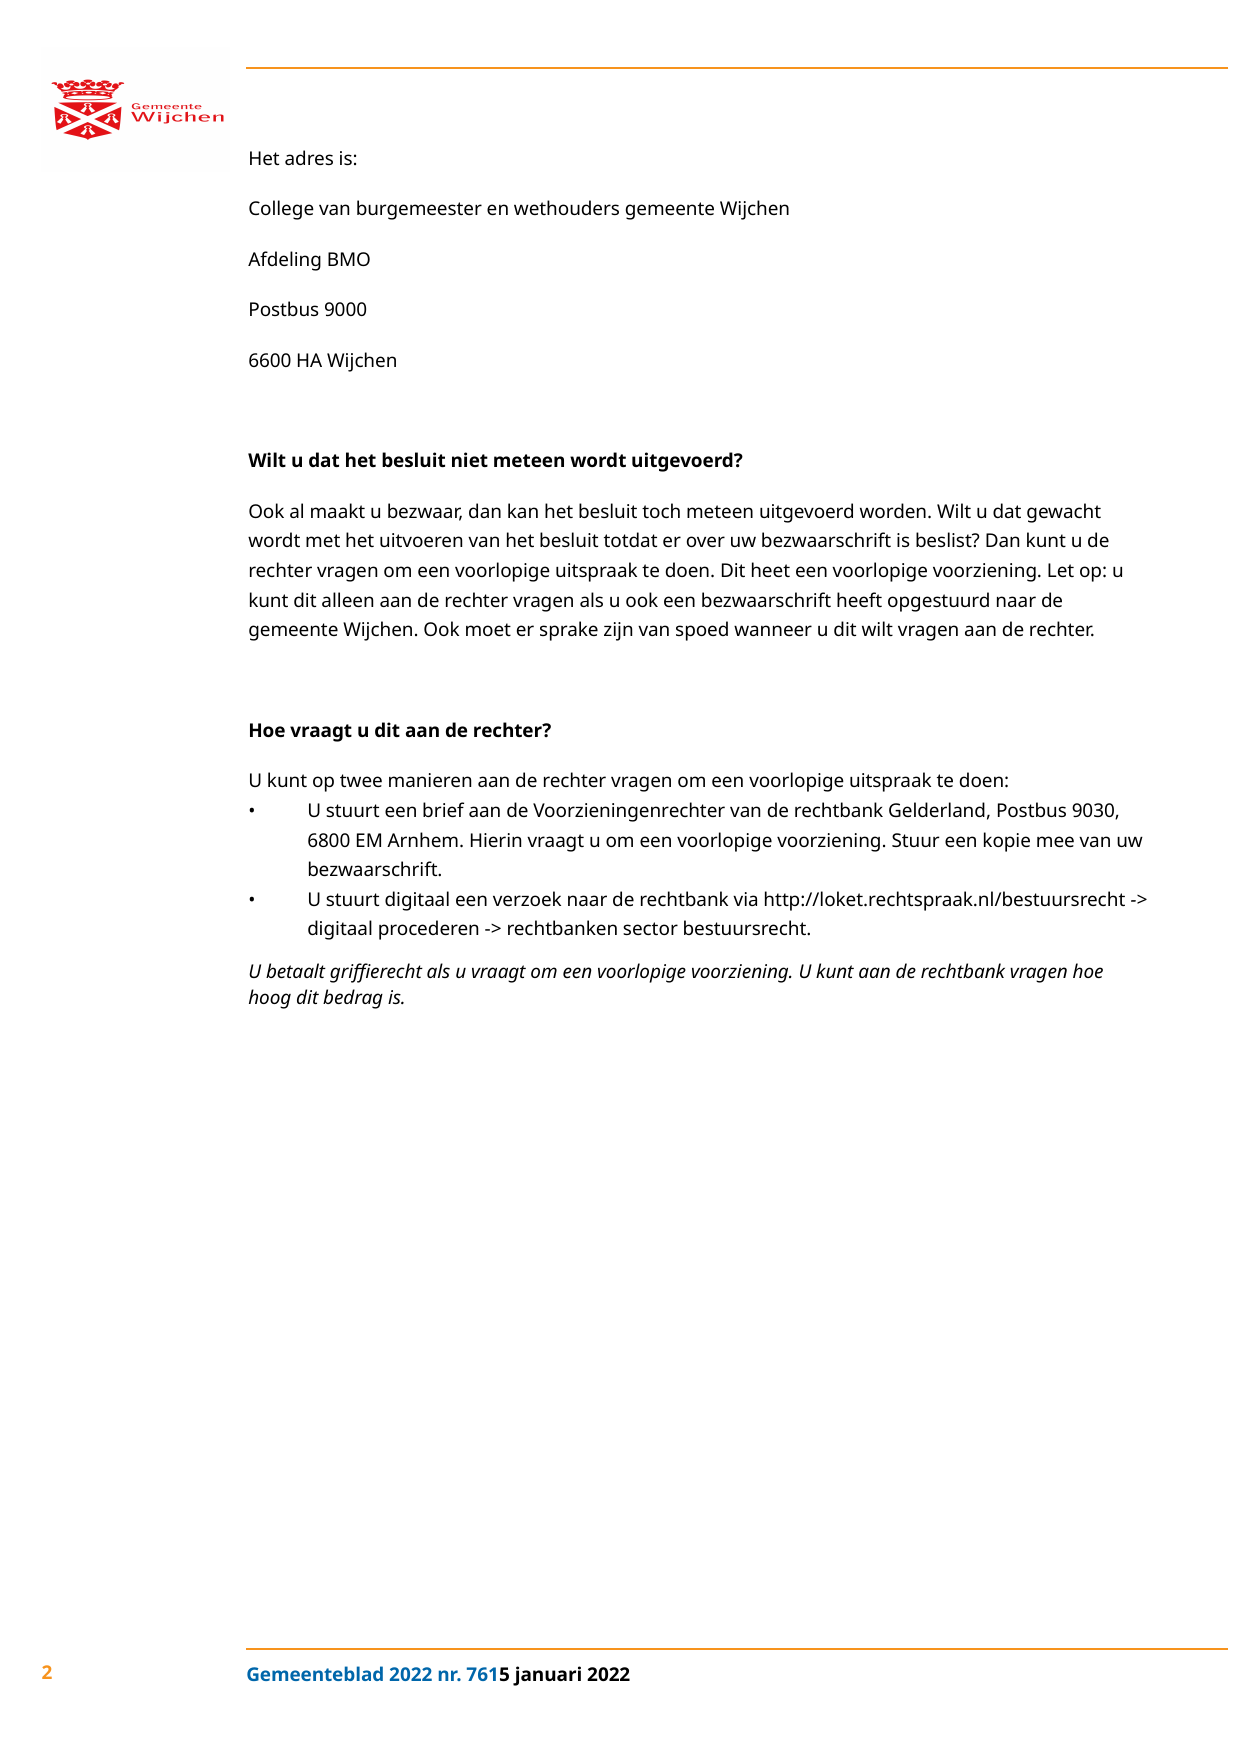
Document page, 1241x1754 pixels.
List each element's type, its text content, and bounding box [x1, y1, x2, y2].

picture [41, 47, 231, 172]
text U betaalt griffierecht als u vraagt om een voorlopige voorziening. U kunt aan de rechtbank vragen hoe hoog dit bedrag is. [248, 959, 1152, 1010]
text Postbus 9000 [248, 296, 1152, 322]
text Ook al maakt u bezwaar, dan kan het besluit toch meteen uitgevoerd worden. Wilt u dat gewacht wordt met het uitvoeren van het besluit totdat er over uw bezwaarschrift is beslist? Dan kunt u de rechter vragen om een voorlopige uitspraak te doen. Dit heet een voorlopige voorziening. Let op: u kunt dit alleen aan de rechter vragen als u ook een bezwaarschrift heeft opgestuurd naar de gemeente Wijchen. Ook moet er sprake zijn van spoed wanneer u dit wilt vragen aan de rechter. [248, 498, 1152, 642]
text U kunt op twee manieren aan de rechter vragen om een voorlopige uitspraak te doen: [248, 768, 1152, 793]
list U stuurt digitaal een verzoek naar de rechtbank via http://loket.rechtspraak.nl/bestuursrecht -> digitaal procederen -> rechtbanken sector bestuursrecht. [248, 886, 1152, 941]
text Afdeling BMO [248, 246, 1152, 272]
text College van burgemeester en wethouders gemeente Wijchen [248, 196, 1152, 221]
list U stuurt een brief aan de Voorzieningenrechter van de rechtbank Gelderland, Postbus 9030, 6800 EM Arnhem. Hierin vraagt u om een voorlopige voorziening. Stuur een kopie mee van uw bezwaarschrift. [248, 797, 1152, 882]
text Het adres is: [248, 145, 1152, 171]
text Wilt u dat het besluit niet meteen wordt uitgevoerd? [248, 448, 1152, 473]
text Hoe vraagt u dit aan de rechter? [248, 717, 1152, 743]
text 6600 HA Wijchen [248, 347, 1152, 373]
